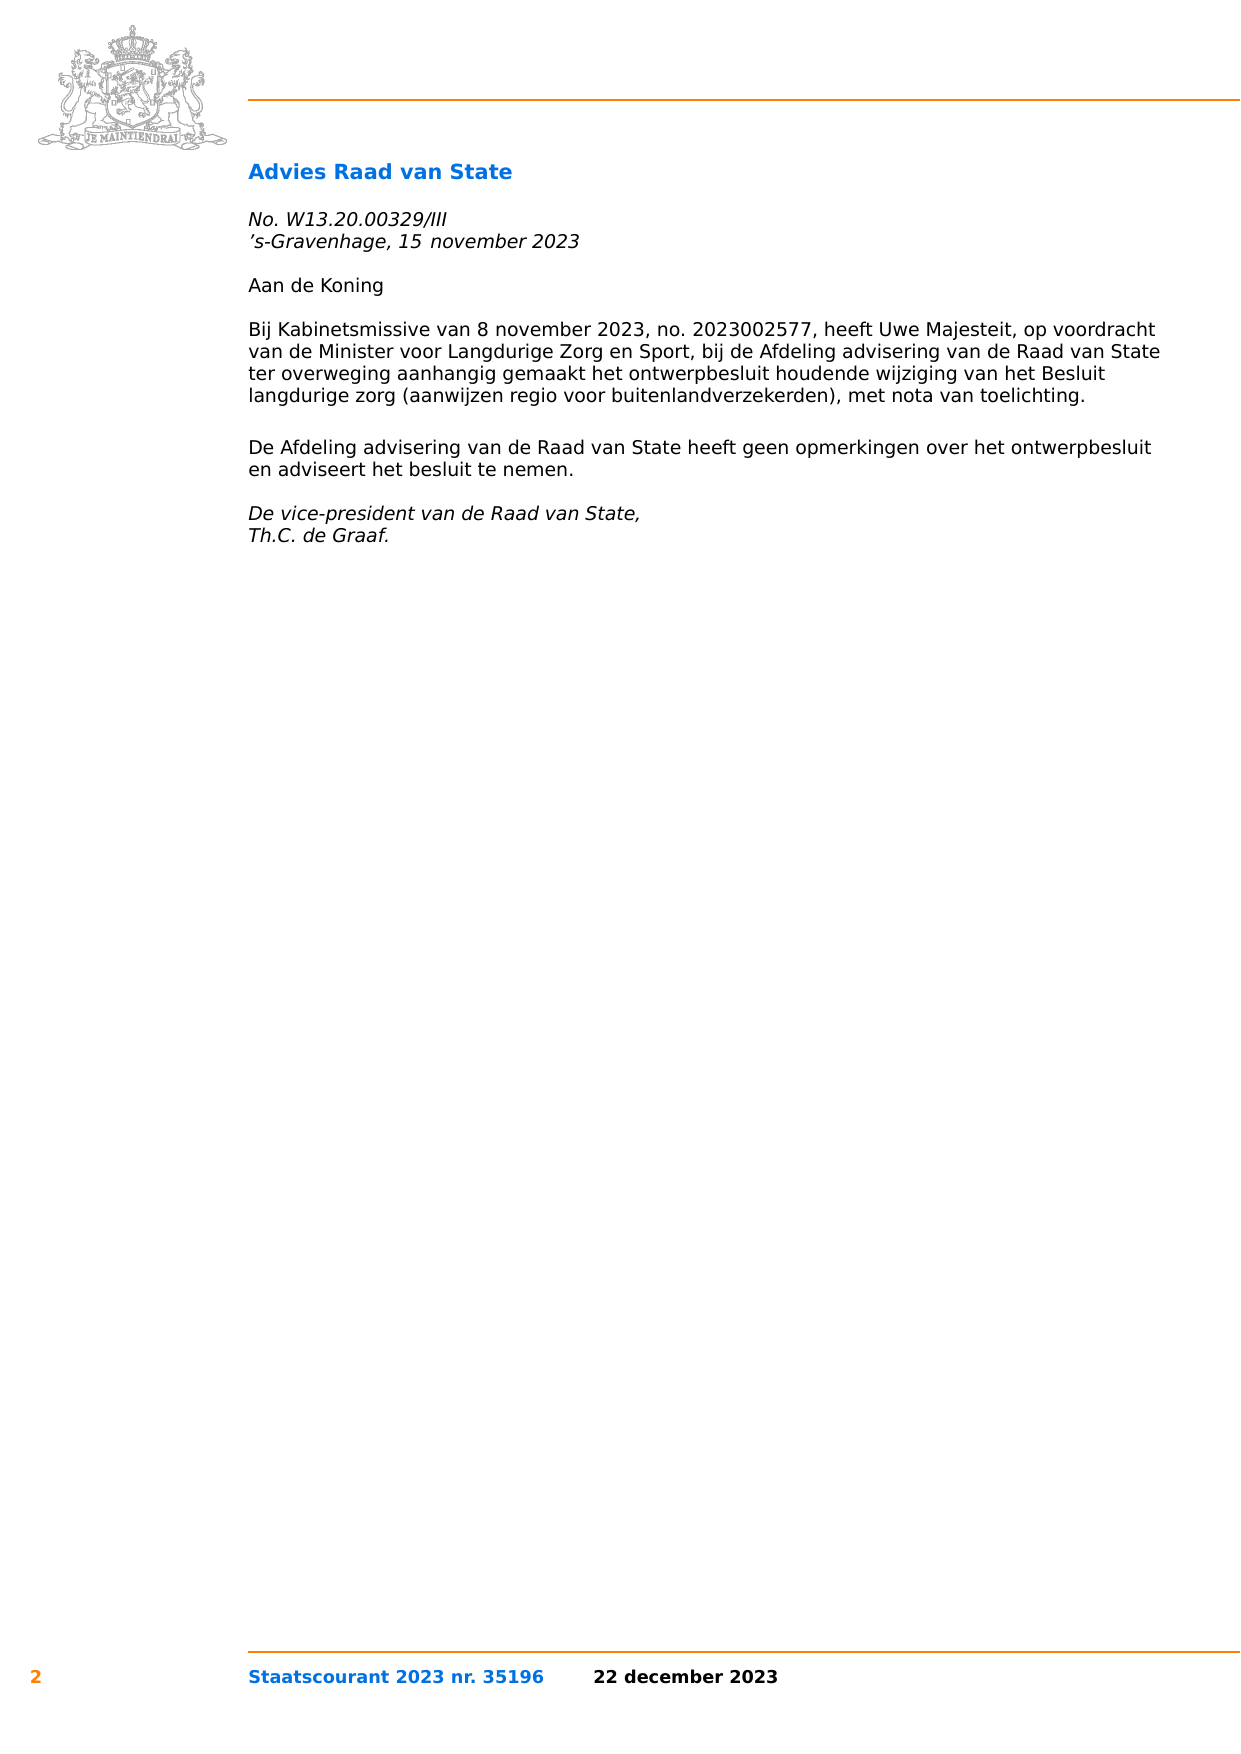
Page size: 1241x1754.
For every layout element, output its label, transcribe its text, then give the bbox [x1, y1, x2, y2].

text ’s-Gravenhage, 15 november 2023 [248, 231, 1163, 253]
picture [38, 25, 227, 150]
text De vice-president van de Raad van State, Th.C. de Graaf. [248, 503, 1163, 547]
text Bij Kabinetsmissive van 8 november 2023, no. 2023002577, heeft Uwe Majesteit, op voordracht van de Minister voor Langdurige Zorg en Sport, bij de Afdeling advisering van de Raad van State ter overweging aanhangig gemaakt het ontwerpbesluit houdende wijziging van het Besluit langdurige zorg (aanwijzen regio voor buitenlandverzekerden), met nota van toelichting. [248, 319, 1163, 407]
text De Afdeling advisering van de Raad van State heeft geen opmerkingen over het ontwerpbesluit en adviseert het besluit te nemen. [248, 437, 1163, 481]
text Aan de Koning [248, 275, 1163, 297]
subtitle Advies Raad van State [248, 160, 1163, 184]
text No. W13.20.00329/III [248, 209, 1163, 231]
